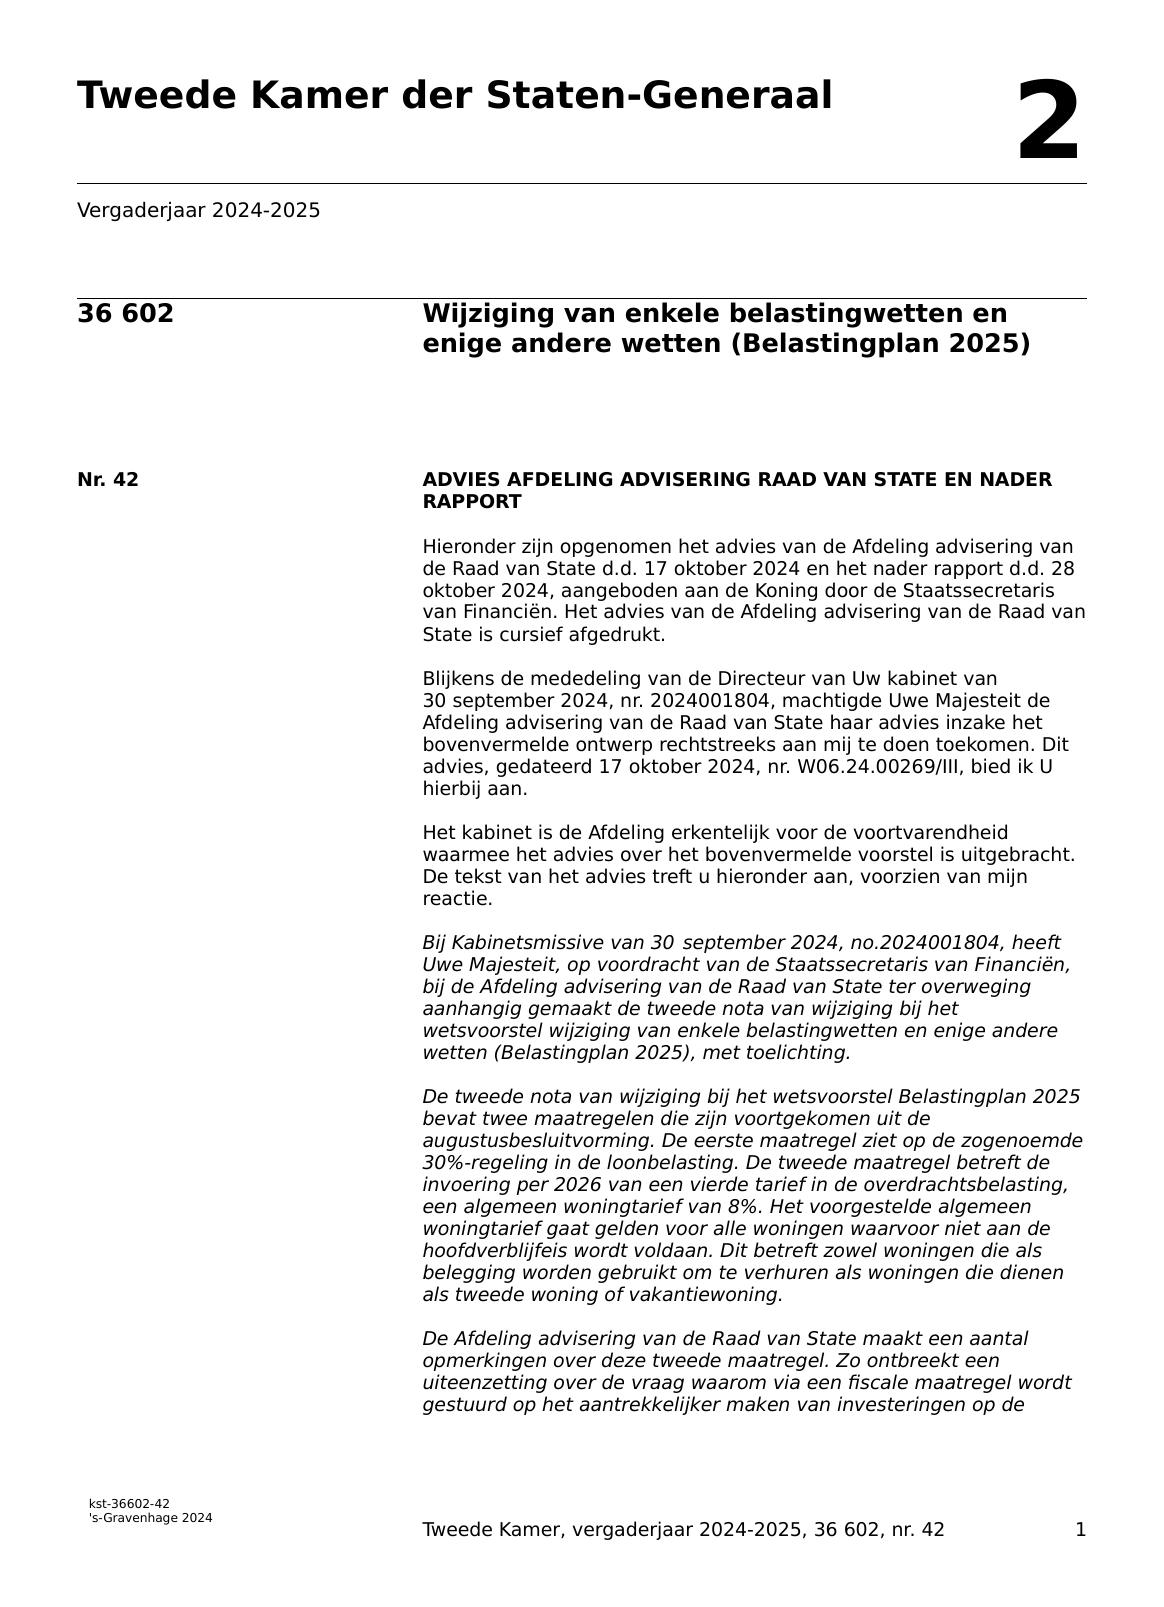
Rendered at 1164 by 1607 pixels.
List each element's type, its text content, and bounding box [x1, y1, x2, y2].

subtitle 36 602 Wijziging van enkele belastingwetten en enige andere wetten (Belastingplan 2025) [77, 299, 1087, 358]
text De tweede nota van wijziging bij het wetsvoorstel Belastingplan 2025 bevat twee maatregelen die zijn voortgekomen uit de augustusbesluitvorming. De eerste maatregel ziet op de zogenoemde 30%-regeling in de loonbelasting. De tweede maatregel betreft de invoering per 2026 van een vierde tarief in de overdrachtsbelasting, een algemeen woningtarief van 8%. Het voorgestelde algemeen woningtarief gaat gelden voor alle woningen waarvoor niet aan de hoofdverblijfeis wordt voldaan. Dit betreft zowel woningen die als belegging worden gebruikt om te verhuren als woningen die dienen als tweede woning of vakantiewoning. [422, 1086, 1087, 1306]
text De Afdeling advisering van de Raad van State maakt een aantal opmerkingen over deze tweede maatregel. Zo ontbreekt een uiteenzetting over de vraag waarom via een fiscale maatregel wordt gestuurd op het aantrekkelijker maken van investeringen op de [422, 1328, 1087, 1416]
subtitle Nr. 42 ADVIES AFDELING ADVISERING RAAD VAN STATE EN NADER RAPPORT [77, 469, 1087, 513]
text Het kabinet is de Afdeling erkentelijk voor de voortvarendheid waarmee het advies over het bovenvermelde voorstel is uitgebracht. De tekst van het advies treft u hieronder aan, voorzien van mijn reactie. [422, 822, 1087, 909]
table_cell Vergaderjaar 2024-2025 [77, 184, 1087, 298]
text kst-36602-42 [88, 1497, 323, 1511]
text 's-Gravenhage 2024 [88, 1511, 323, 1525]
table_header 2 [886, 59, 1087, 183]
text Blijkens de mededeling van de Directeur van Uw kabinet van 30 september 2024, nr. 2024001804, machtigde Uwe Majesteit de Afdeling advisering van de Raad van State haar advies inzake het bovenvermelde ontwerp rechtstreeks aan mij te doen toekomen. Dit advies, gedateerd 17 oktober 2024, nr. W06.24.00269/III, bied ik U hierbij aan. [422, 668, 1087, 799]
text Hieronder zijn opgenomen het advies van de Afdeling advisering van de Raad van State d.d. 17 oktober 2024 en het nader rapport d.d. 28 oktober 2024, aangeboden aan de Koning door de Staatssecretaris van Financiën. Het advies van de Afdeling advisering van de Raad van State is cursief afgedrukt. [422, 536, 1087, 645]
text Bij Kabinetsmissive van 30 september 2024, no.2024001804, heeft Uwe Majesteit, op voordracht van de Staatssecretaris van Financiën, bij de Afdeling advisering van de Raad van State ter overweging aanhangig gemaakt de tweede nota van wijziging bij het wetsvoorstel wijziging van enkele belastingwetten en enige andere wetten (Belastingplan 2025), met toelichting. [422, 932, 1087, 1064]
table_header Tweede Kamer der Staten-Generaal [77, 59, 886, 183]
